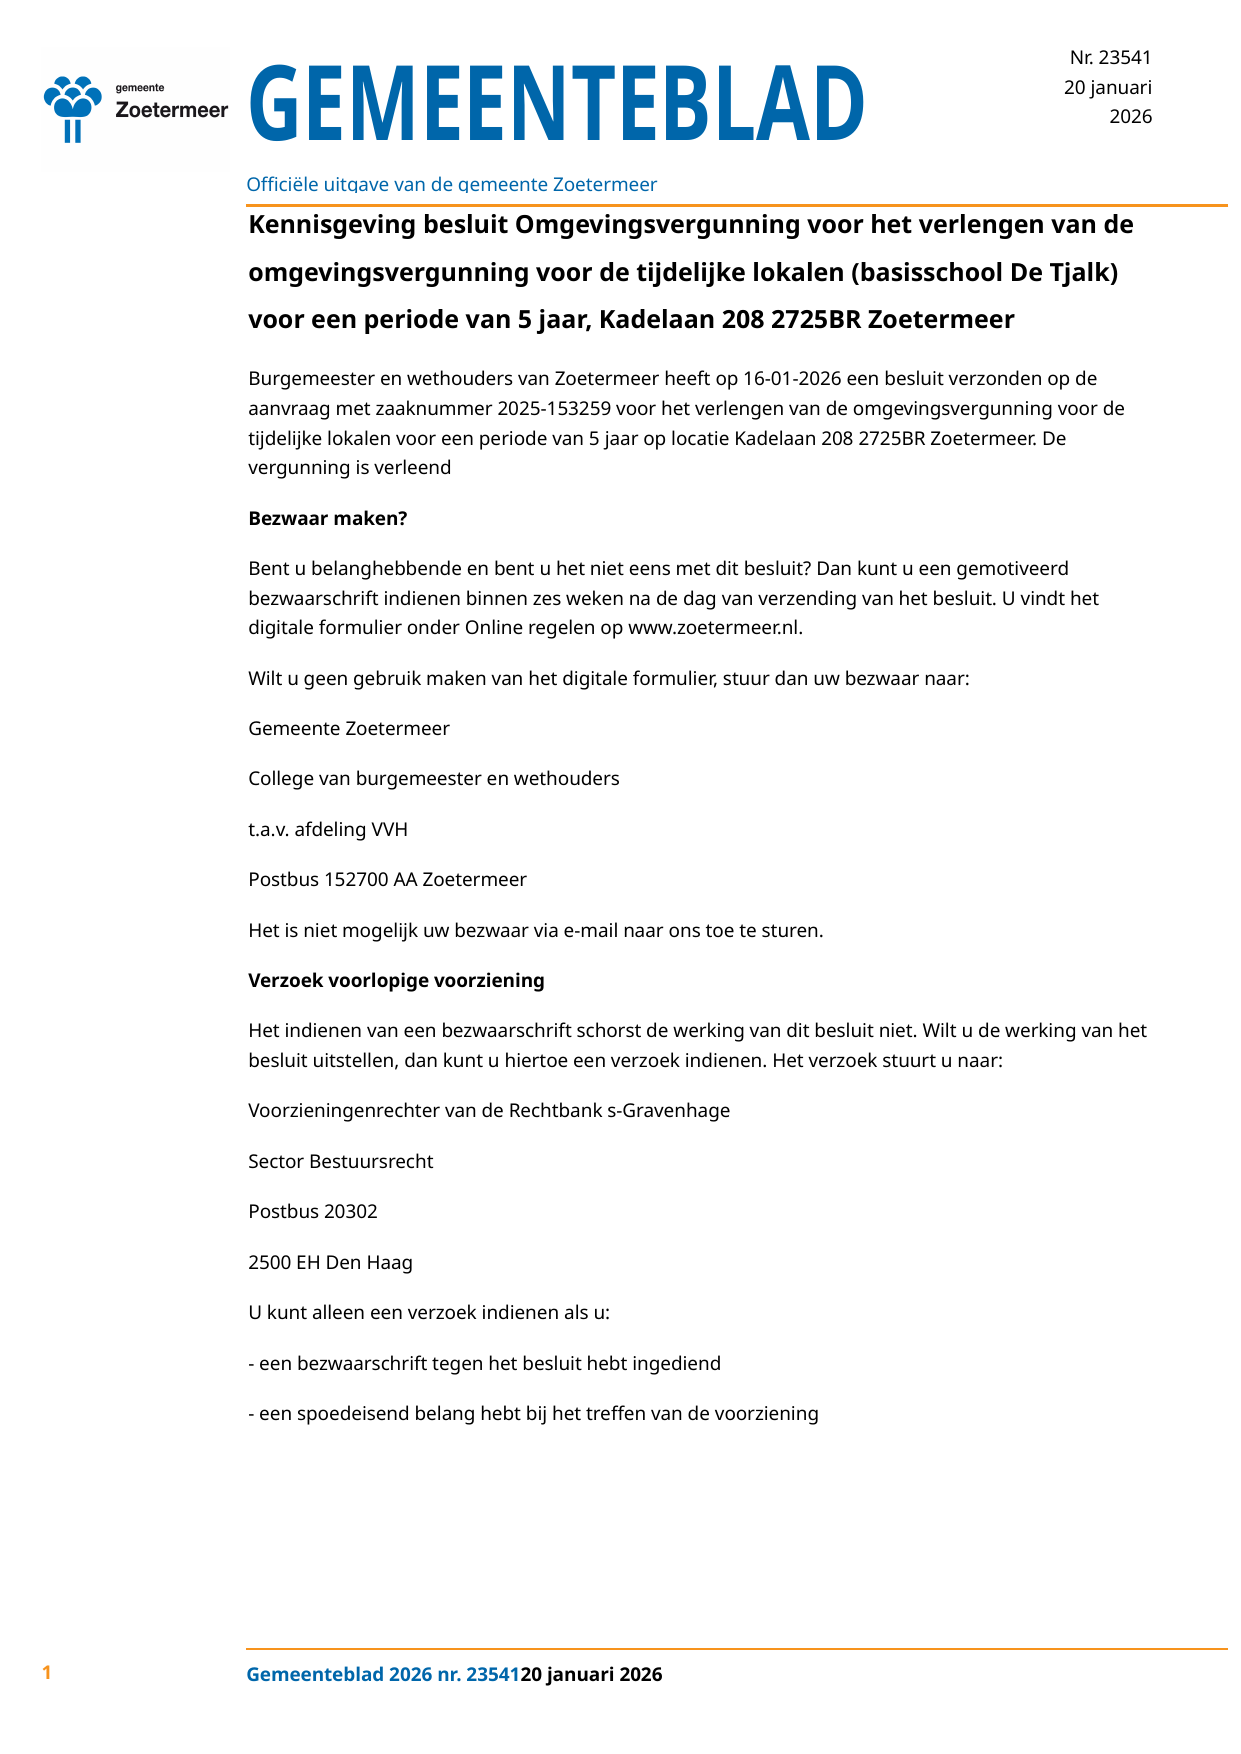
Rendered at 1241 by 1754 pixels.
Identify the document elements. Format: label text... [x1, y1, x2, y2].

text Gemeente Zoetermeer [248, 715, 1152, 741]
text - een bezwaarschrift tegen het besluit hebt ingediend [248, 1350, 1152, 1375]
text College van burgemeester en wethouders [248, 766, 1152, 791]
text - een spoedeisend belang hebt bij het treffen van de voorziening [248, 1400, 1152, 1426]
text U kunt alleen een verzoek indienen als u: [248, 1299, 1152, 1325]
picture [41, 47, 231, 172]
text Verzoek voorlopige voorziening [248, 967, 1152, 993]
text Burgemeester en wethouders van Zoetermeer heeft op 16-01-2026 een besluit verzonden op de aanvraag met zaaknummer 2025-153259 voor het verlengen van de omgevingsvergunning voor de tijdelijke lokalen voor een periode van 5 jaar op locatie Kadelaan 208 2725BR Zoetermeer. De vergunning is verleend [248, 366, 1152, 480]
text Het is niet mogelijk uw bezwaar via e-mail naar ons toe te sturen. [248, 917, 1152, 942]
text 2500 EH Den Haag [248, 1249, 1152, 1274]
text Voorzieningenrechter van de Rechtbank s-Gravenhage [248, 1098, 1152, 1123]
text Postbus 20302 [248, 1198, 1152, 1224]
text Sector Bestuursrecht [248, 1148, 1152, 1174]
text Het indienen van een bezwaarschrift schorst de werking van dit besluit niet. Wilt u de werking van het besluit uitstellen, dan kunt u hiertoe een verzoek indienen. Het verzoek stuurt u naar: [248, 1018, 1152, 1073]
text Postbus 152700 AA Zoetermeer [248, 866, 1152, 892]
text Bent u belanghebbende en bent u het niet eens met dit besluit? Dan kunt u een gemotiveerd bezwaarschrift indienen binnen zes weken na de dag van verzending van het besluit. U vindt het digitale formulier onder Online regelen op www.zoetermeer.nl. [248, 555, 1152, 640]
text Wilt u geen gebruik maken van het digitale formulier, stuur dan uw bezwaar naar: [248, 665, 1152, 690]
text t.a.v. afdeling VVH [248, 816, 1152, 842]
text Kennisgeving besluit Omgevingsvergunning voor het verlengen van de omgevingsvergunning voor de tijdelijke lokalen (basisschool De Tjalk) voor een periode van 5 jaar, Kadelaan 208 2725BR Zoetermeer [248, 207, 1152, 336]
text Bezwaar maken? [248, 505, 1152, 530]
